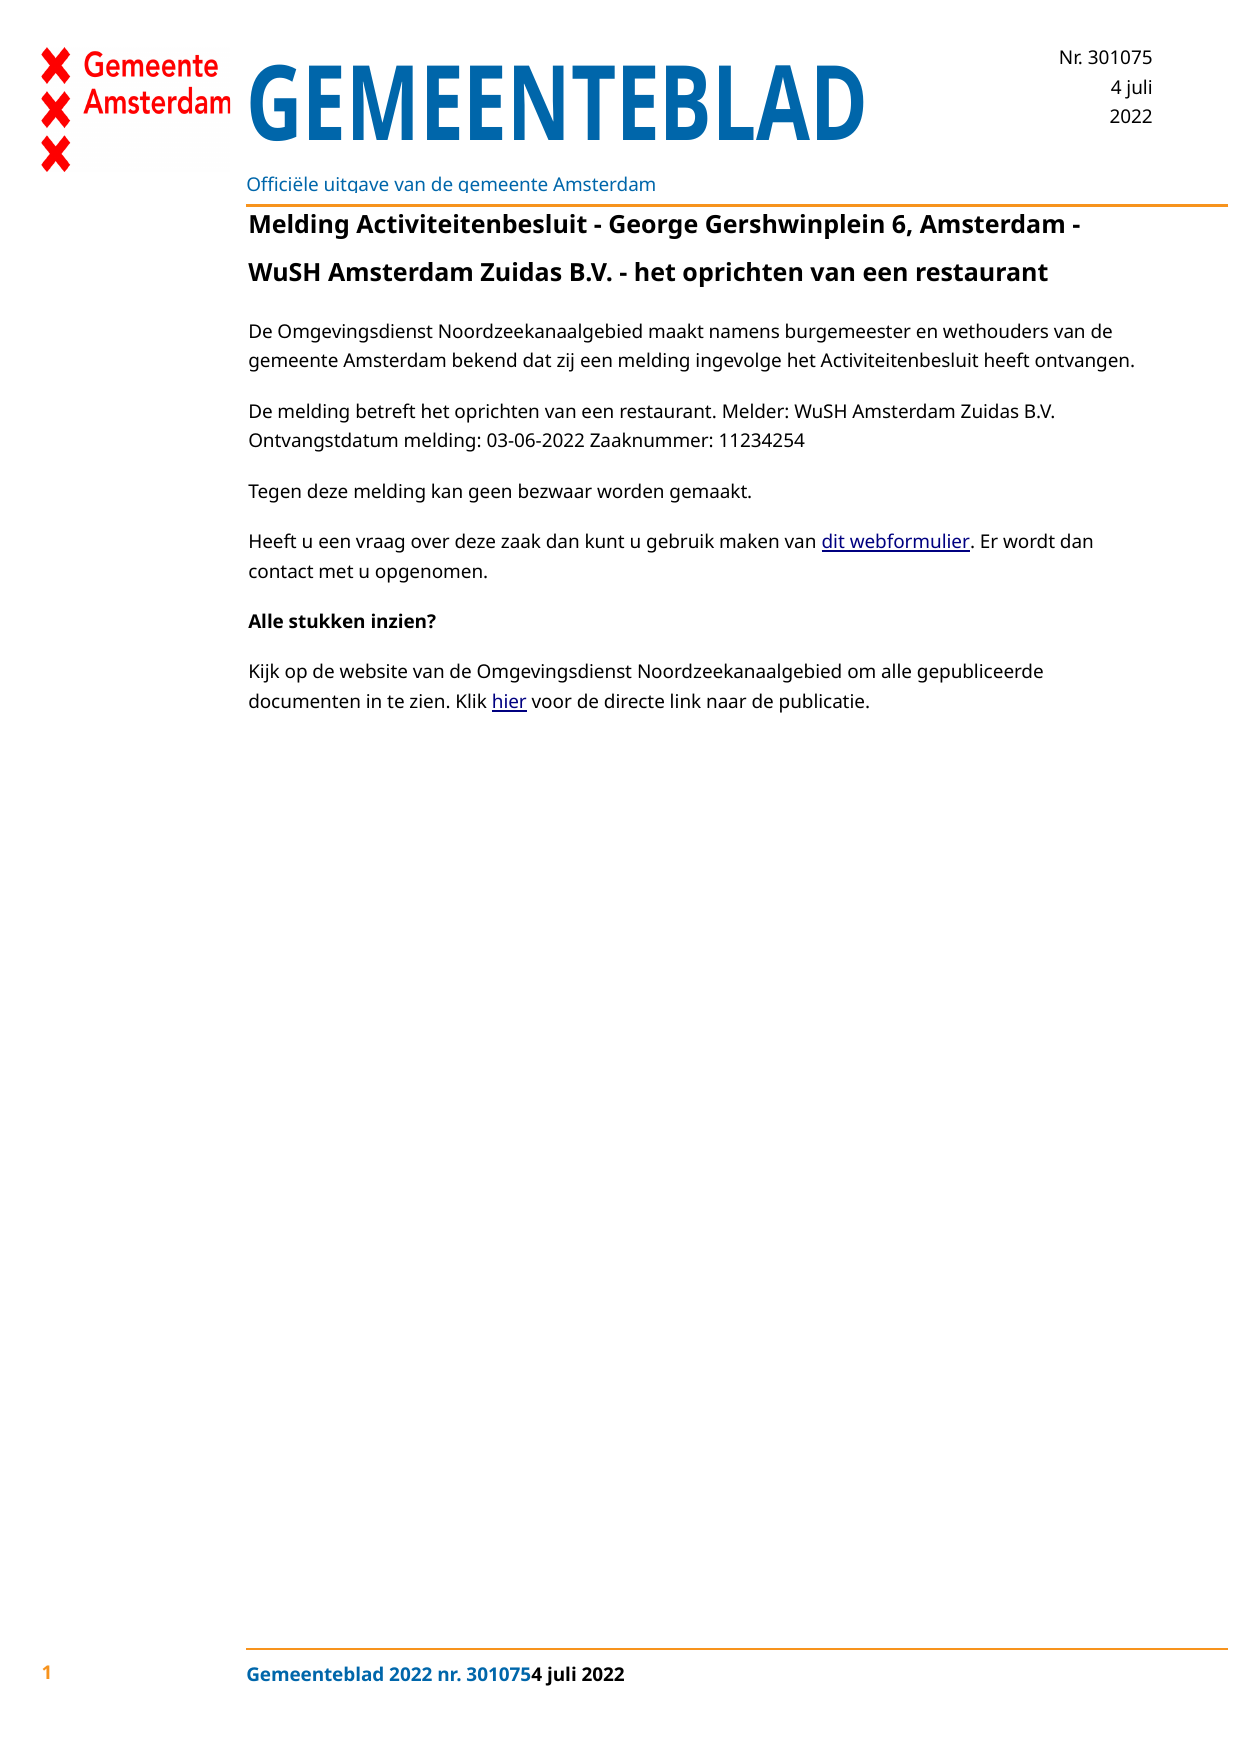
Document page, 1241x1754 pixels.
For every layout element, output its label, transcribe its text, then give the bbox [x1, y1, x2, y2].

picture [41, 47, 231, 172]
text Alle stukken inzien? [248, 608, 1152, 634]
text Heeft u een vraag over deze zaak dan kunt u gebruik maken van dit webformulier. Er wordt dan contact met u opgenomen. [248, 528, 1152, 584]
text Melding Activiteitenbesluit - George Gershwinplein 6, Amsterdam - WuSH Amsterdam Zuidas B.V. - het oprichten van een restaurant [248, 207, 1152, 288]
text Kijk op de website van de Omgevingsdienst Noordzeekanaalgebied om alle gepubliceerde documenten in te zien. Klik hier voor de directe link naar de publicatie. [248, 659, 1152, 714]
text De Omgevingsdienst Noordzeekanaalgebied maakt namens burgemeester en wethouders van de gemeente Amsterdam bekend dat zij een melding ingevolge het Activiteitenbesluit heeft ontvangen. [248, 318, 1152, 373]
text Tegen deze melding kan geen bezwaar worden gemaakt. [248, 478, 1152, 504]
text De melding betreft het oprichten van een restaurant. Melder: WuSH Amsterdam Zuidas B.V. Ontvangstdatum melding: 03-06-2022 Zaaknummer: 11234254 [248, 398, 1152, 453]
